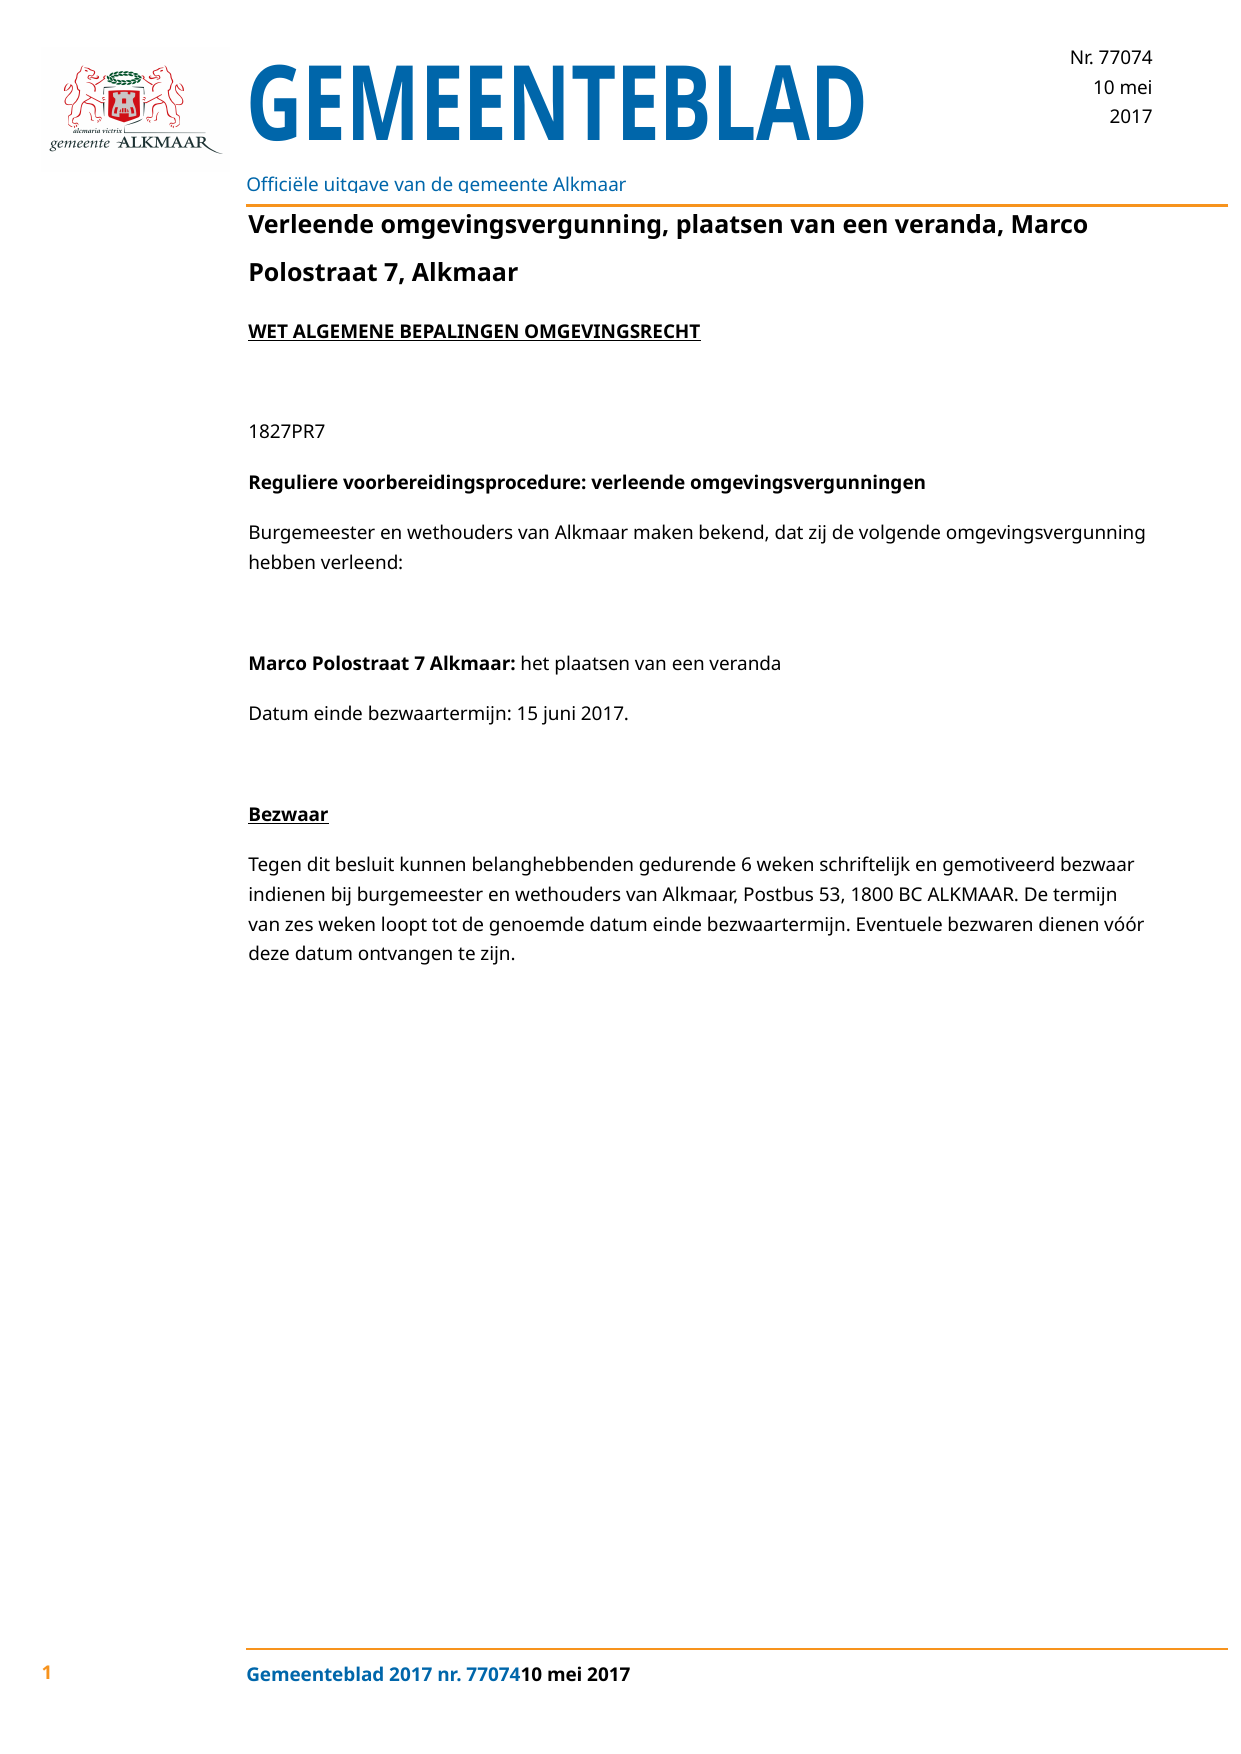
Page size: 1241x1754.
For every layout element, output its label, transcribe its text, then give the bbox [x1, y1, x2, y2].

text Tegen dit besluit kunnen belanghebbenden gedurende 6 weken schriftelijk en gemotiveerd bezwaar indienen bij burgemeester en wethouders van Alkmaar, Postbus 53, 1800 BC ALKMAAR. De termijn van zes weken loopt tot de genoemde datum einde bezwaartermijn. Eventuele bezwaren dienen vóór deze datum ontvangen te zijn. [248, 852, 1152, 966]
text Bezwaar [248, 801, 1152, 827]
text 1827PR7 [248, 419, 1152, 444]
text Datum einde bezwaartermijn: 15 juni 2017. [248, 700, 1152, 726]
text Verleende omgevingsvergunning, plaatsen van een veranda, Marco Polostraat 7, Alkmaar [248, 207, 1152, 288]
picture [41, 47, 231, 172]
text Burgemeester en wethouders van Alkmaar maken bekend, dat zij de volgende omgevingsvergunning hebben verleend: [248, 519, 1152, 575]
text Reguliere voorbereidingsprocedure: verleende omgevingsvergunningen [248, 469, 1152, 495]
text Marco Polostraat 7 Alkmaar: het plaatsen van een veranda [248, 650, 1152, 676]
text WET ALGEMENE BEPALINGEN OMGEVINGSRECHT [248, 318, 1152, 344]
